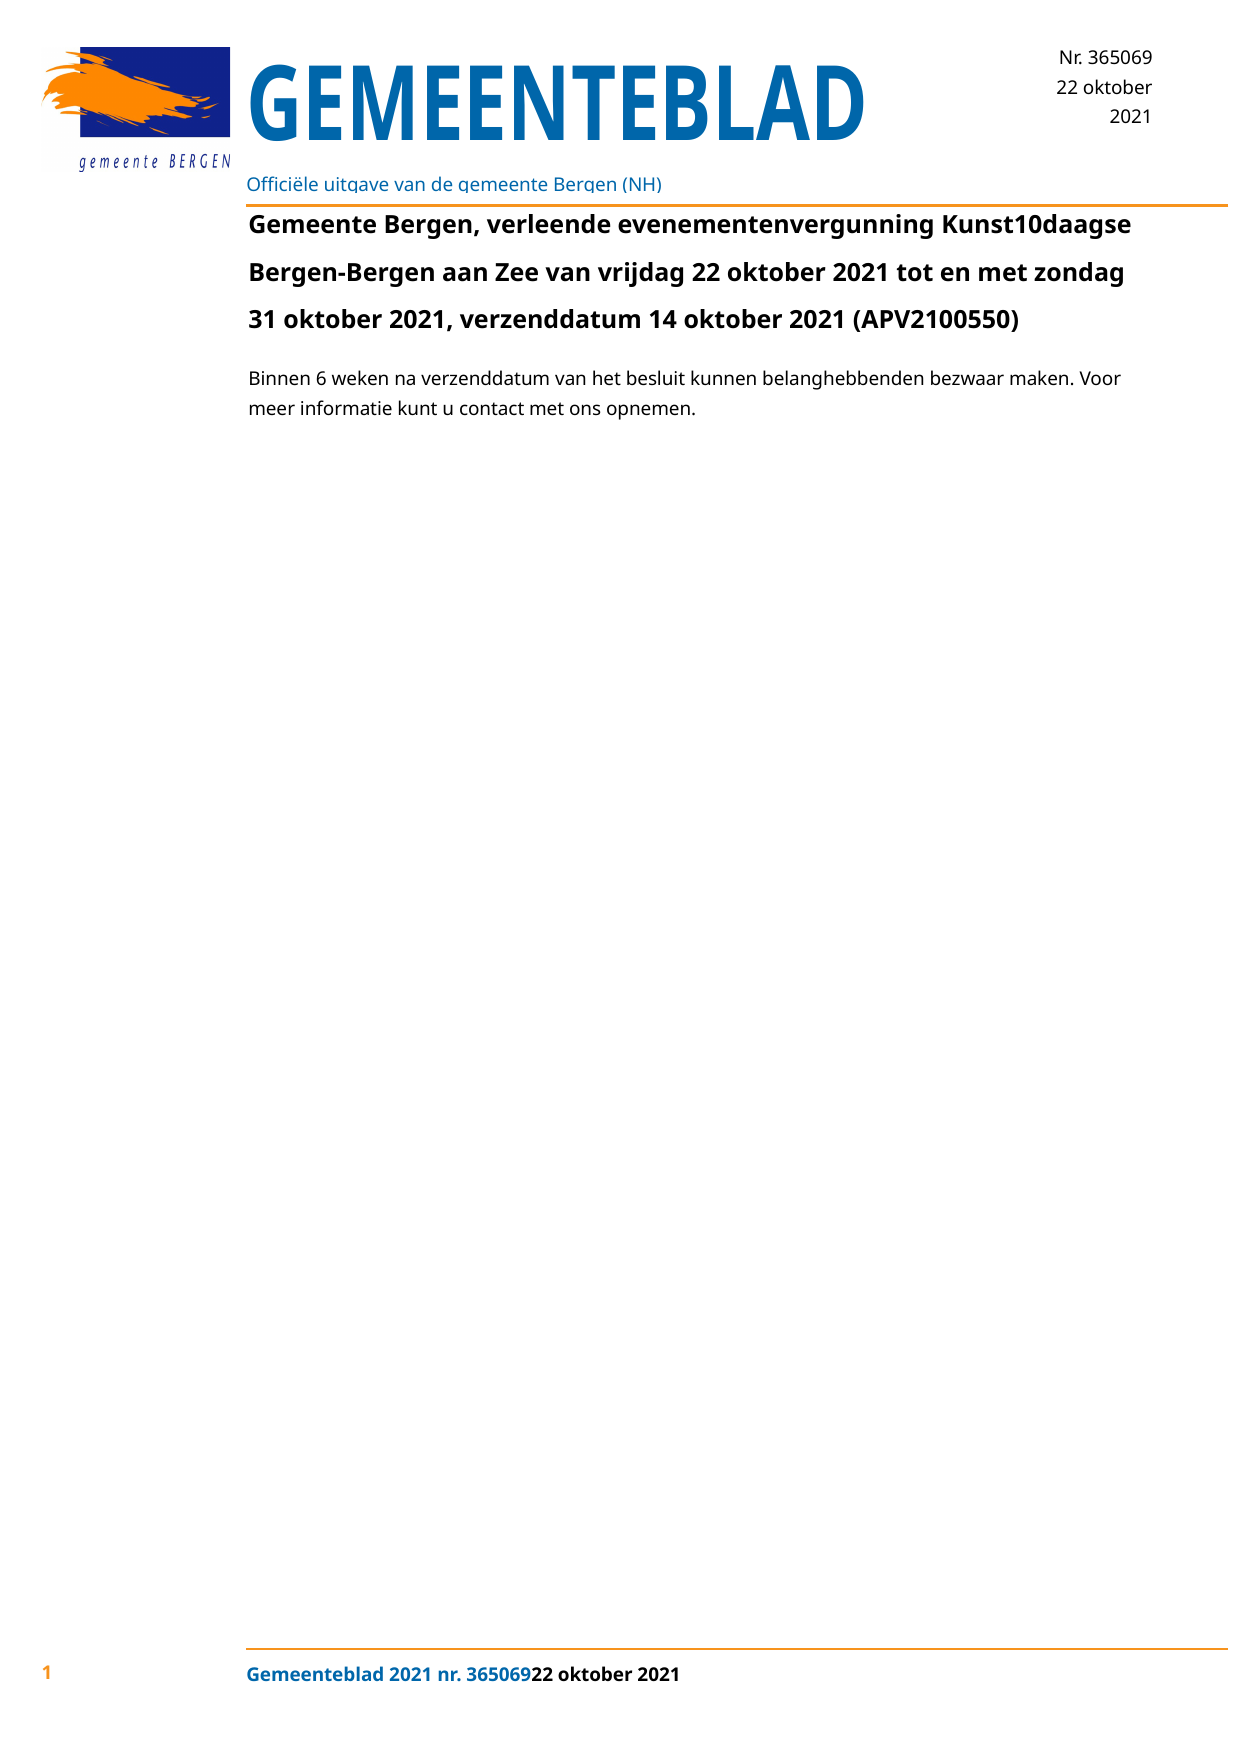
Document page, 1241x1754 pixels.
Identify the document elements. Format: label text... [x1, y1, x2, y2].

text Gemeente Bergen, verleende evenementenvergunning Kunst10daagse Bergen-Bergen aan Zee van vrijdag 22 oktober 2021 tot en met zondag 31 oktober 2021, verzenddatum 14 oktober 2021 (APV2100550) [248, 207, 1152, 336]
picture [41, 47, 231, 172]
text Binnen 6 weken na verzenddatum van het besluit kunnen belanghebbenden bezwaar maken. Voor meer informatie kunt u contact met ons opnemen. [248, 366, 1152, 421]
